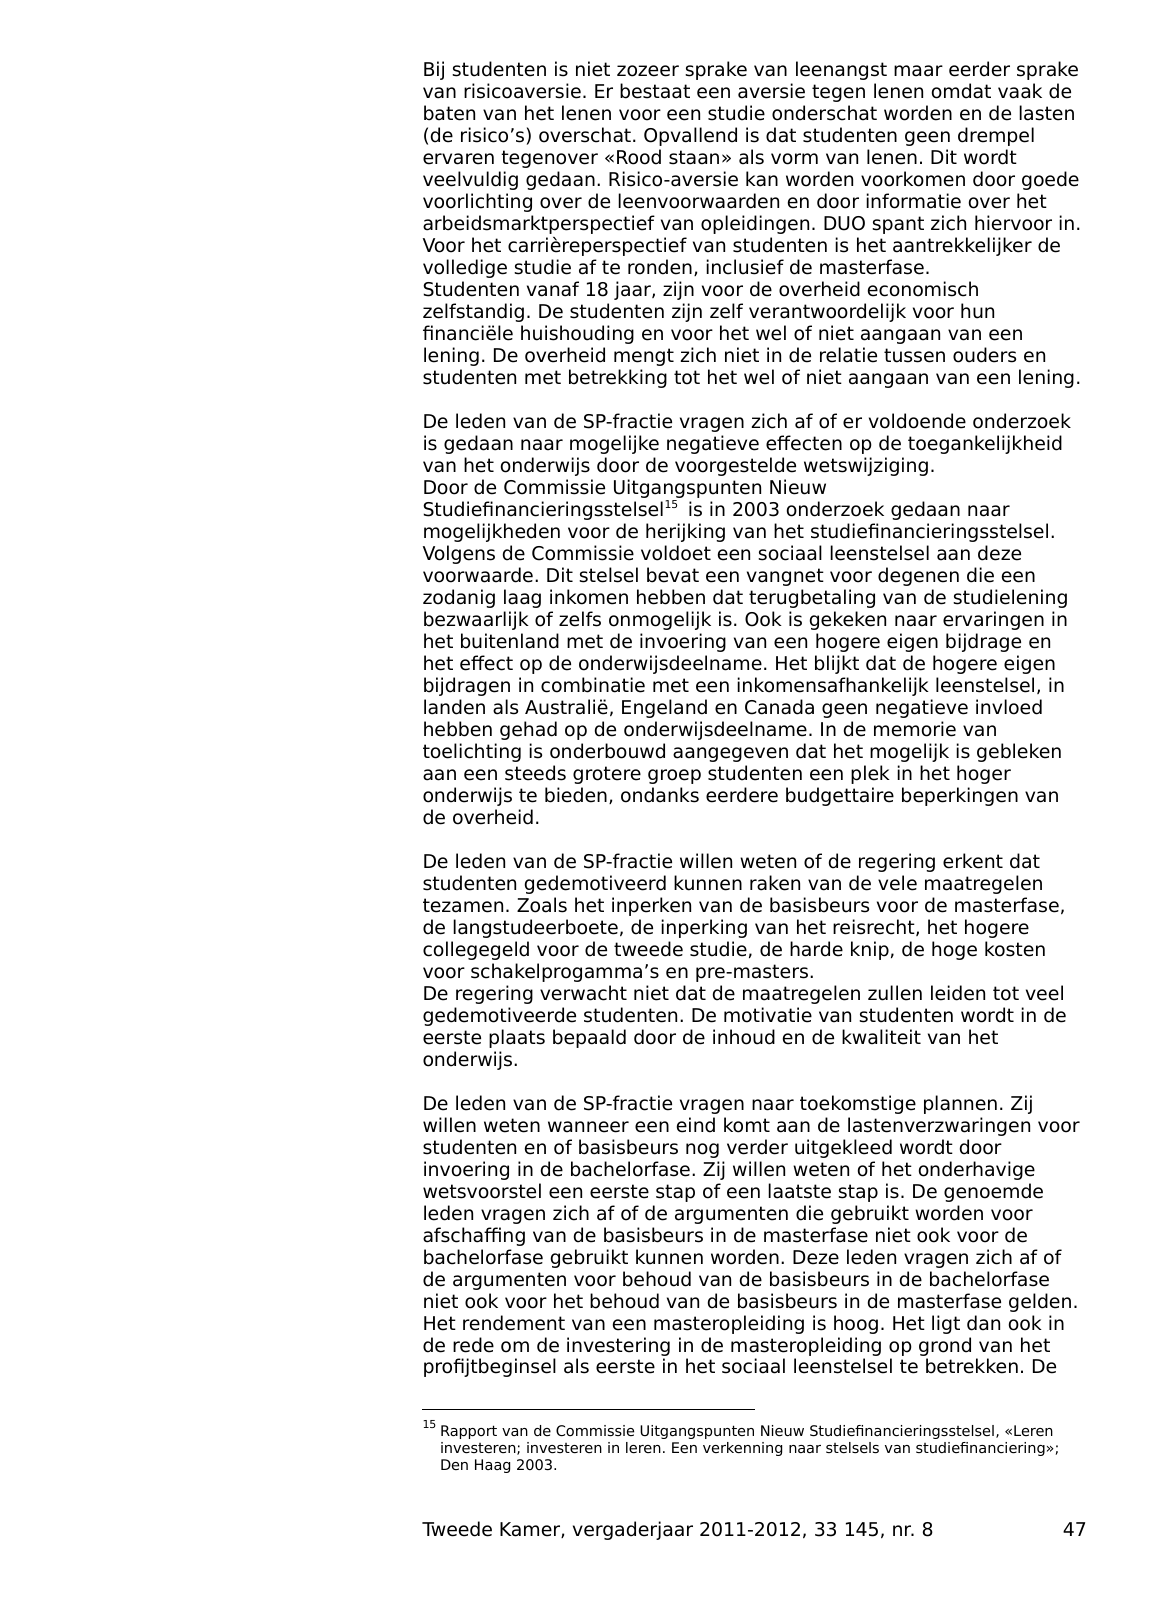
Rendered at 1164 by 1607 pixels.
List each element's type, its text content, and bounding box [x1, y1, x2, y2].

text De leden van de SP-fractie vragen zich af of er voldoende onderzoek is gedaan naar mogelijke negatieve effecten op de toegankelijkheid van het onderwijs door de voorgestelde wetswijziging. [422, 411, 1087, 477]
text De regering verwacht niet dat de maatregelen zullen leiden tot veel gedemotiveerde studenten. De motivatie van studenten wordt in de eerste plaats bepaald door de inhoud en de kwaliteit van het onderwijs. [422, 983, 1087, 1071]
text Door de Commissie Uitgangspunten Nieuw Studiefinancieringsstelsel is in 2003 onderzoek gedaan naar mogelijkheden voor de herijking van het studiefinancieringsstelsel. Volgens de Commissie voldoet een sociaal leenstelsel aan deze voorwaarde. Dit stelsel bevat een vangnet voor degenen die een zodanig laag inkomen hebben dat terugbetaling van de studielening bezwaarlijk of zelfs onmogelijk is. Ook is gekeken naar ervaringen in het buitenland met de invoering van een hogere eigen bijdrage en het effect op de onderwijsdeelname. Het blijkt dat de hogere eigen bijdragen in combinatie met een inkomensafhankelijk leenstelsel, in landen als Australië, Engeland en Canada geen negatieve invloed hebben gehad op de onderwijsdeelname. In de memorie van toelichting is onderbouwd aangegeven dat het mogelijk is gebleken aan een steeds grotere groep studenten een plek in het hoger onderwijs te bieden, ondanks eerdere budgettaire beperkingen van de overheid. [422, 477, 1087, 828]
text Het rendement van een masteropleiding is hoog. Het ligt dan ook in de rede om de investering in de masteropleiding op grond van het profijtbeginsel als eerste in het sociaal leenstelsel te betrekken. De [422, 1312, 1087, 1378]
text Studenten vanaf 18 jaar, zijn voor de overheid economisch zelfstandig. De studenten zijn zelf verantwoordelijk voor hun financiële huishouding en voor het wel of niet aangaan van een lening. De overheid mengt zich niet in de relatie tussen ouders en studenten met betrekking tot het wel of niet aangaan van een lening. [422, 279, 1087, 389]
text Rapport van de Commissie Uitgangspunten Nieuw Studiefinancieringsstelsel, «Leren investeren; investeren in leren. Een verkenning naar stelsels van studiefinanciering»; Den Haag 2003. [422, 1418, 1087, 1474]
text Bij studenten is niet zozeer sprake van leenangst maar eerder sprake van risicoaversie. Er bestaat een aversie tegen lenen omdat vaak de baten van het lenen voor een studie onderschat worden en de lasten (de risico’s) overschat. Opvallend is dat studenten geen drempel ervaren tegenover «Rood staan» als vorm van lenen. Dit wordt veelvuldig gedaan. Risico-aversie kan worden voorkomen door goede voorlichting over de leenvoorwaarden en door informatie over het arbeidsmarktperspectief van opleidingen. DUO spant zich hiervoor in. Voor het carrièreperspectief van studenten is het aantrekkelijker de volledige studie af te ronden, inclusief de masterfase. [422, 59, 1087, 279]
text De leden van de SP-fractie vragen naar toekomstige plannen. Zij willen weten wanneer een eind komt aan de lastenverzwaringen voor studenten en of basisbeurs nog verder uitgekleed wordt door invoering in de bachelorfase. Zij willen weten of het onderhavige wetsvoorstel een eerste stap of een laatste stap is. De genoemde leden vragen zich af of de argumenten die gebruikt worden voor afschaffing van de basisbeurs in de masterfase niet ook voor de bachelorfase gebruikt kunnen worden. Deze leden vragen zich af of de argumenten voor behoud van de basisbeurs in de bachelorfase niet ook voor het behoud van de basisbeurs in de masterfase gelden. [422, 1093, 1087, 1312]
text De leden van de SP-fractie willen weten of de regering erkent dat studenten gedemotiveerd kunnen raken van de vele maatregelen tezamen. Zoals het inperken van de basisbeurs voor de masterfase, de langstudeerboete, de inperking van het reisrecht, het hogere collegegeld voor de tweede studie, de harde knip, de hoge kosten voor schakelprogamma’s en pre-masters. [422, 851, 1087, 983]
